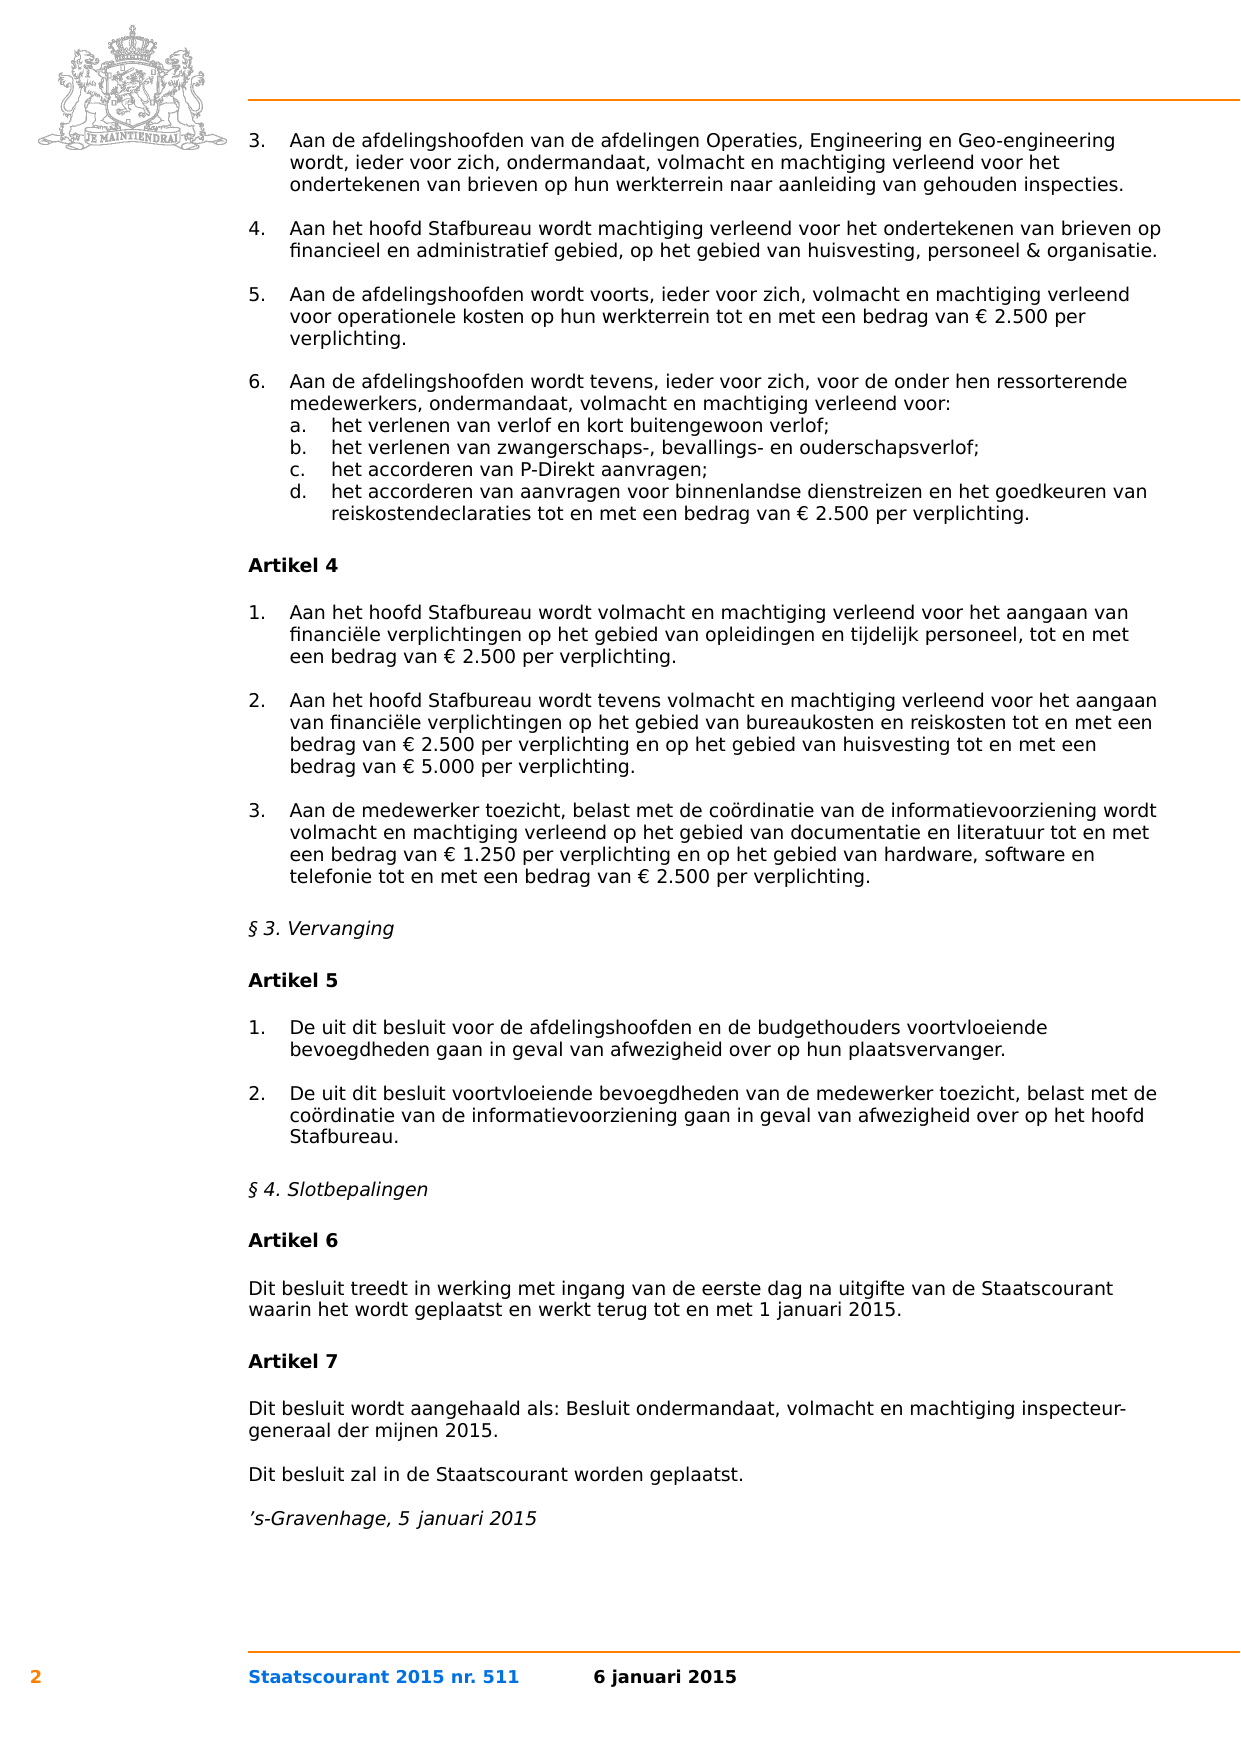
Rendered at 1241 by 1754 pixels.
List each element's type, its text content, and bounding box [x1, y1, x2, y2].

text 3. Aan de medewerker toezicht, belast met de coördinatie van de informatievoorziening wordt volmacht en machtiging verleend op het gebied van documentatie en literatuur tot en met een bedrag van € 1.250 per verplichting en op het gebied van hardware, software en telefonie tot en met een bedrag van € 2.500 per verplichting. [248, 800, 1163, 888]
subtitle § 3. Vervanging [248, 918, 1163, 940]
text a. het verlenen van verlof en kort buitengewoon verlof; [289, 415, 1163, 437]
text Dit besluit zal in de Staatscourant worden geplaatst. [248, 1464, 1163, 1486]
text 1. De uit dit besluit voor de afdelingshoofden en de budgethouders voortvloeiende bevoegdheden gaan in geval van afwezigheid over op hun plaatsvervanger. [248, 1017, 1163, 1061]
text Dit besluit wordt aangehaald als: Besluit ondermandaat, volmacht en machtiging inspecteur-generaal der mijnen 2015. [248, 1398, 1163, 1442]
text 1. Aan het hoofd Stafbureau wordt volmacht en machtiging verleend voor het aangaan van financiële verplichtingen op het gebied van opleidingen en tijdelijk personeel, tot en met een bedrag van € 2.500 per verplichting. [248, 602, 1163, 668]
text b. het verlenen van zwangerschaps-, bevallings- en ouderschapsverlof; [289, 437, 1163, 459]
text 6. Aan de afdelingshoofden wordt tevens, ieder voor zich, voor de onder hen ressorterende medewerkers, ondermandaat, volmacht en machtiging verleend voor: [248, 371, 1163, 415]
text 5. Aan de afdelingshoofden wordt voorts, ieder voor zich, volmacht en machtiging verleend voor operationele kosten op hun werkterrein tot en met een bedrag van € 2.500 per verplichting. [248, 283, 1163, 349]
subtitle Artikel 5 [248, 970, 1163, 992]
text Dit besluit treedt in werking met ingang van de eerste dag na uitgifte van de Staatscourant waarin het wordt geplaatst en werkt terug tot en met 1 januari 2015. [248, 1277, 1163, 1321]
text 3. Aan de afdelingshoofden van de afdelingen Operaties, Engineering en Geo-engineering wordt, ieder voor zich, ondermandaat, volmacht en machtiging verleend voor het ondertekenen van brieven op hun werkterrein naar aanleiding van gehouden inspecties. [248, 130, 1163, 196]
subtitle Artikel 6 [248, 1230, 1163, 1252]
subtitle Artikel 7 [248, 1351, 1163, 1373]
subtitle Artikel 4 [248, 555, 1163, 577]
text d. het accorderen van aanvragen voor binnenlandse dienstreizen en het goedkeuren van reiskostendeclaraties tot en met een bedrag van € 2.500 per verplichting. [289, 481, 1163, 525]
text 2. Aan het hoofd Stafbureau wordt tevens volmacht en machtiging verleend voor het aangaan van financiële verplichtingen op het gebied van bureaukosten en reiskosten tot en met een bedrag van € 2.500 per verplichting en op het gebied van huisvesting tot en met een bedrag van € 5.000 per verplichting. [248, 690, 1163, 778]
text 2. De uit dit besluit voortvloeiende bevoegdheden van de medewerker toezicht, belast met de coördinatie van de informatievoorziening gaan in geval van afwezigheid over op het hoofd Stafbureau. [248, 1082, 1163, 1148]
subtitle § 4. Slotbepalingen [248, 1178, 1163, 1200]
text c. het accorderen van P-Direkt aanvragen; [289, 459, 1163, 481]
picture [38, 25, 227, 150]
text 4. Aan het hoofd Stafbureau wordt machtiging verleend voor het ondertekenen van brieven op financieel en administratief gebied, op het gebied van huisvesting, personeel & organisatie. [248, 218, 1163, 262]
text ’s-Gravenhage, 5 januari 2015 [248, 1508, 1163, 1530]
